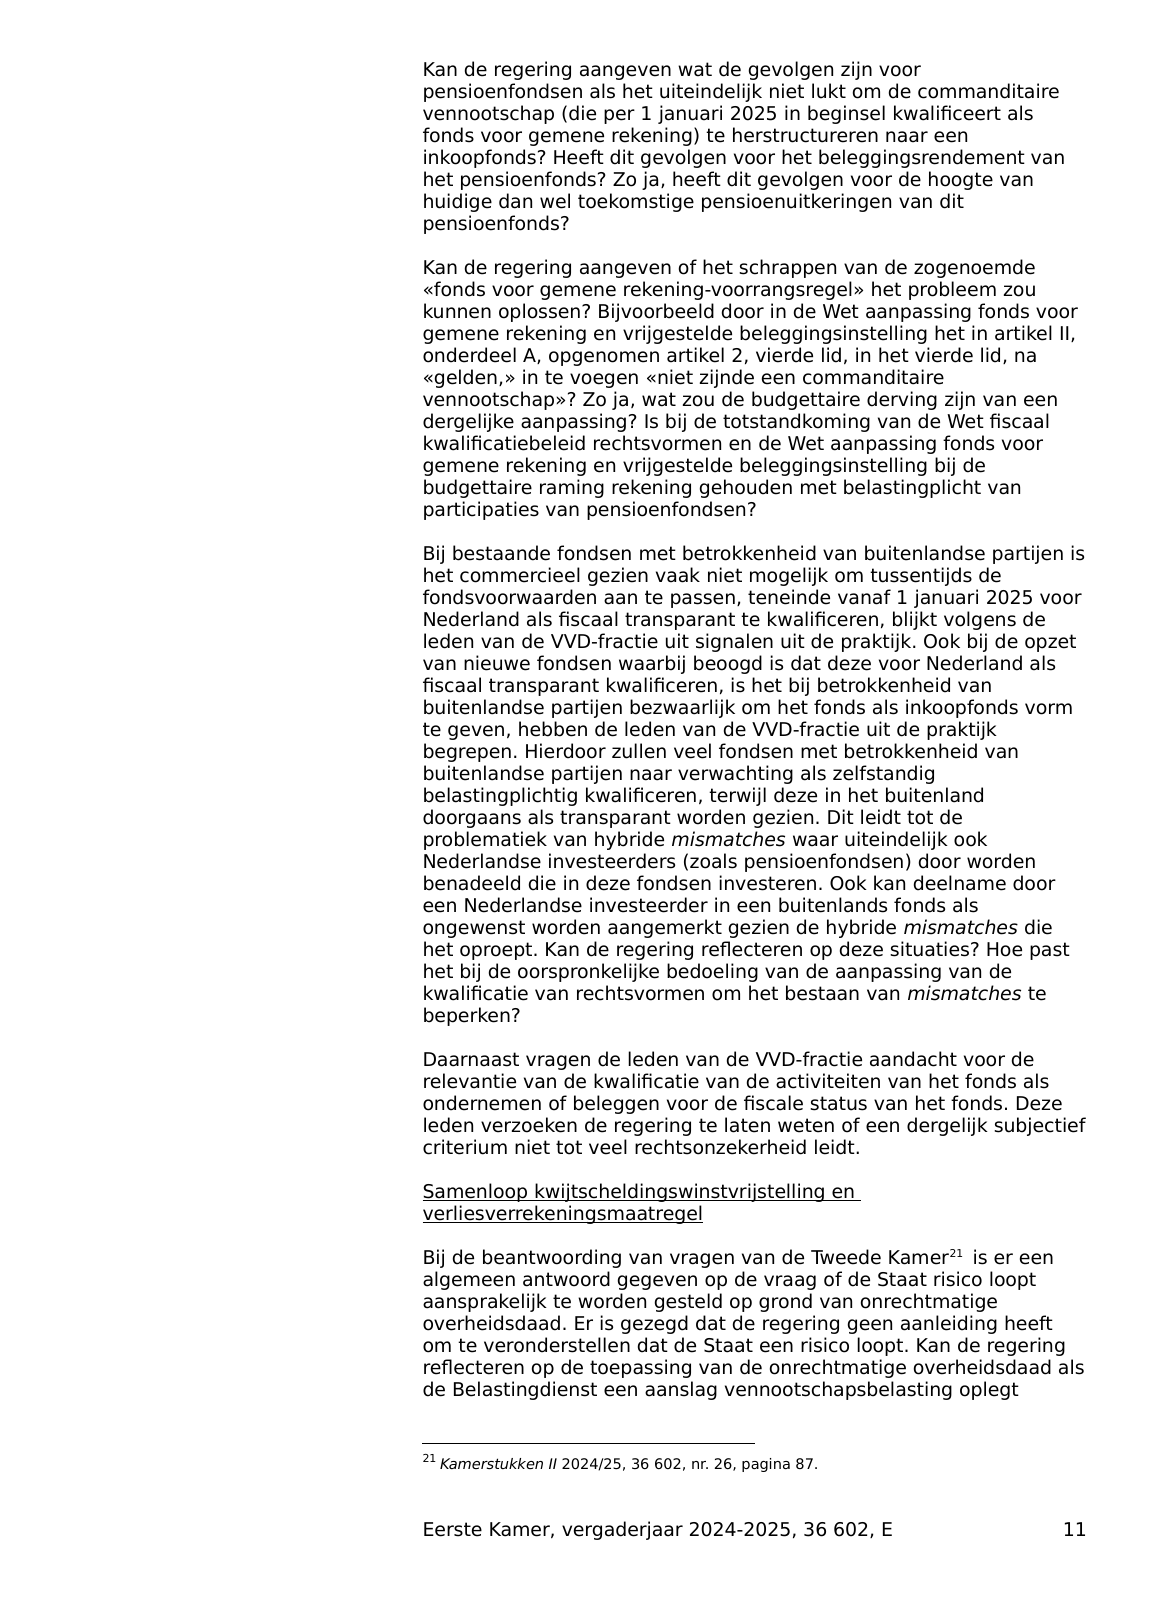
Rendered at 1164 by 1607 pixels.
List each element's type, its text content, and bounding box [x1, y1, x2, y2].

text Bij bestaande fondsen met betrokkenheid van buitenlandse partijen is het commercieel gezien vaak niet mogelijk om tussentijds de fondsvoorwaarden aan te passen, teneinde vanaf 1 januari 2025 voor Nederland als fiscaal transparant te kwalificeren, blijkt volgens de leden van de VVD-fractie uit signalen uit de praktijk. Ook bij de opzet van nieuwe fondsen waarbij beoogd is dat deze voor Nederland als fiscaal transparant kwalificeren, is het bij betrokkenheid van buitenlandse partijen bezwaarlijk om het fonds als inkoopfonds vorm te geven, hebben de leden van de VVD-fractie uit de praktijk begrepen. Hierdoor zullen veel fondsen met betrokkenheid van buitenlandse partijen naar verwachting als zelfstandig belastingplichtig kwalificeren, terwijl deze in het buitenland doorgaans als transparant worden gezien. Dit leidt tot de problematiek van hybride mismatches waar uiteindelijk ook Nederlandse investeerders (zoals pensioenfondsen) door worden benadeeld die in deze fondsen investeren. Ook kan deelname door een Nederlandse investeerder in een buitenlands fonds als ongewenst worden aangemerkt gezien de hybride mismatches die het oproept. Kan de regering reflecteren op deze situaties? Hoe past het bij de oorspronkelijke bedoeling van de aanpassing van de kwalificatie van rechtsvormen om het bestaan van mismatches te beperken? [422, 543, 1087, 1027]
text Bij de beantwoording van vragen van de Tweede Kamer is er een algemeen antwoord gegeven op de vraag of de Staat risico loopt aansprakelijk te worden gesteld op grond van onrechtmatige overheidsdaad. Er is gezegd dat de regering geen aanleiding heeft om te veronderstellen dat de Staat een risico loopt. Kan de regering reflecteren op de toepassing van de onrechtmatige overheidsdaad als de Belastingdienst een aanslag vennootschapsbelasting oplegt [422, 1247, 1087, 1401]
text Daarnaast vragen de leden van de VVD-fractie aandacht voor de relevantie van de kwalificatie van de activiteiten van het fonds als ondernemen of beleggen voor de fiscale status van het fonds. Deze leden verzoeken de regering te laten weten of een dergelijk subjectief criterium niet tot veel rechtsonzekerheid leidt. [422, 1049, 1087, 1159]
text Kan de regering aangeven of het schrappen van de zogenoemde «fonds voor gemene rekening-voorrangsregel» het probleem zou kunnen oplossen? Bijvoorbeeld door in de Wet aanpassing fonds voor gemene rekening en vrijgestelde beleggingsinstelling het in artikel II, onderdeel A, opgenomen artikel 2, vierde lid, in het vierde lid, na «gelden,» in te voegen «niet zijnde een commanditaire vennootschap»? Zo ja, wat zou de budgettaire derving zijn van een dergelijke aanpassing? Is bij de totstandkoming van de Wet fiscaal kwalificatiebeleid rechtsvormen en de Wet aanpassing fonds voor gemene rekening en vrijgestelde beleggingsinstelling bij de budgettaire raming rekening gehouden met belastingplicht van participaties van pensioenfondsen? [422, 257, 1087, 521]
subtitle Samenloop kwijtscheldingswinstvrijstelling en verliesverrekeningsmaatregel [422, 1181, 1087, 1225]
text Kamerstukken II 2024/25, 36 602, nr. 26, pagina 87. [422, 1452, 1087, 1474]
text Kan de regering aangeven wat de gevolgen zijn voor pensioenfondsen als het uiteindelijk niet lukt om de commanditaire vennootschap (die per 1 januari 2025 in beginsel kwalificeert als fonds voor gemene rekening) te herstructureren naar een inkoopfonds? Heeft dit gevolgen voor het beleggingsrendement van het pensioenfonds? Zo ja, heeft dit gevolgen voor de hoogte van huidige dan wel toekomstige pensioenuitkeringen van dit pensioenfonds? [422, 59, 1087, 235]
